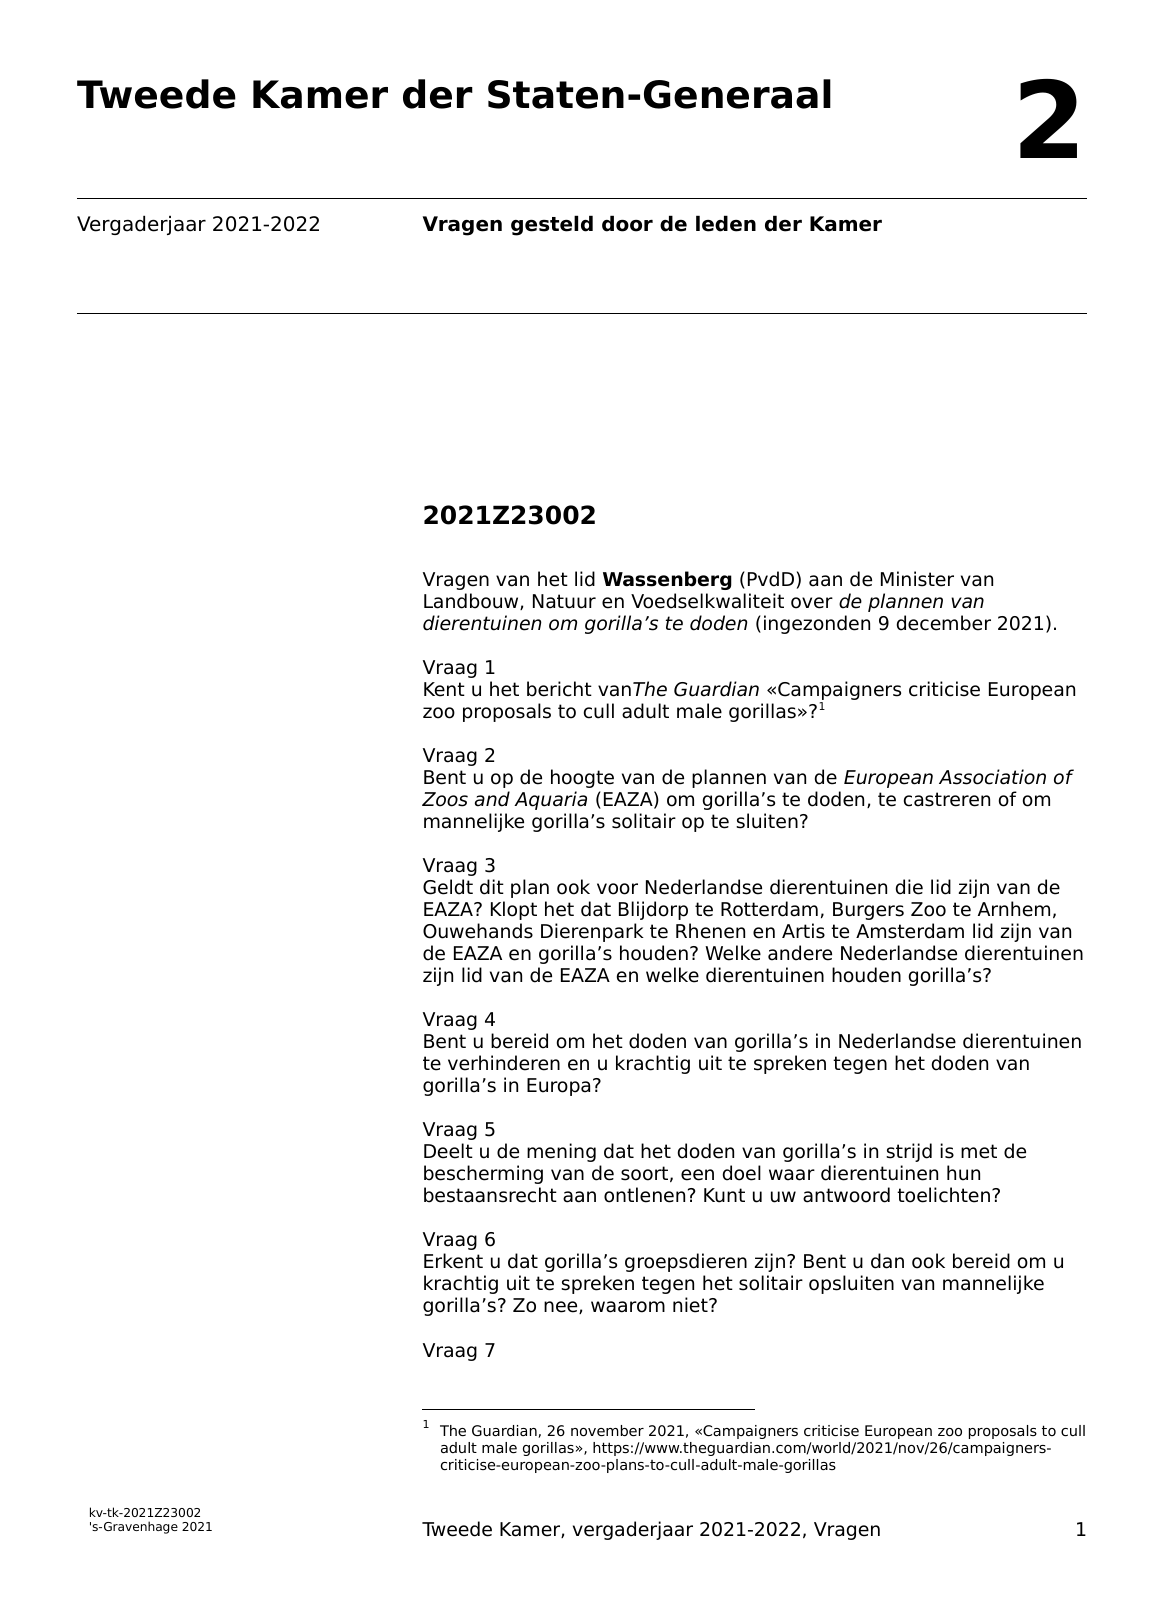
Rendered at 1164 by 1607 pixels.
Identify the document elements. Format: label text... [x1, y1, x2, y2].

text 2021Z23002 [422, 501, 1087, 531]
table_header Tweede Kamer der Staten-Generaal [77, 59, 886, 198]
text Erkent u dat gorilla’s groepsdieren zijn? Bent u dan ook bereid om u krachtig uit te spreken tegen het solitair opsluiten van mannelijke gorilla’s? Zo nee, waarom niet? [422, 1251, 1087, 1317]
text Vragen van het lid Wassenberg (PvdD) aan de Minister van Landbouw, Natuur en Voedselkwaliteit over de plannen van dierentuinen om gorilla’s te doden (ingezonden 9 december 2021). [422, 569, 1087, 635]
text Vraag 5 [422, 1119, 1087, 1141]
text The Guardian, 26 november 2021, «Campaigners criticise European zoo proposals to cull adult male gorillas», https://www.theguardian.com/world/2021/nov/26/campaigners-criticise-european-zoo-plans-to-cull-adult-male-gorillas [422, 1418, 1087, 1474]
text Deelt u de mening dat het doden van gorilla’s in strijd is met de bescherming van de soort, een doel waar dierentuinen hun bestaansrecht aan ontlenen? Kunt u uw antwoord toelichten? [422, 1141, 1087, 1207]
text kv-tk-2021Z23002 [88, 1506, 323, 1520]
table_cell Vergaderjaar 2021-2022 [77, 199, 422, 313]
text Geldt dit plan ook voor Nederlandse dierentuinen die lid zijn van de EAZA? Klopt het dat Blijdorp te Rotterdam, Burgers Zoo te Arnhem, Ouwehands Dierenpark te Rhenen en Artis te Amsterdam lid zijn van de EAZA en gorilla’s houden? Welke andere Nederlandse dierentuinen zijn lid van de EAZA en welke dierentuinen houden gorilla’s? [422, 877, 1087, 987]
text Vraag 3 [422, 855, 1087, 877]
text Vraag 4 [422, 1009, 1087, 1031]
text Bent u op de hoogte van de plannen van de European Association of Zoos and Aquaria (EAZA) om gorilla’s te doden, te castreren of om mannelijke gorilla’s solitair op te sluiten? [422, 767, 1087, 833]
table_header 2 [886, 59, 1087, 198]
text 's-Gravenhage 2021 [88, 1520, 323, 1534]
text Kent u het bericht vanThe Guardian «Campaigners criticise European zoo proposals to cull adult male gorillas»? [422, 679, 1087, 723]
text Vraag 6 [422, 1229, 1087, 1251]
text Vraag 7 [422, 1339, 1087, 1361]
text Vraag 2 [422, 745, 1087, 767]
text Vraag 1 [422, 657, 1087, 679]
table_cell Vragen gesteld door de leden der Kamer [422, 199, 1087, 313]
text Bent u bereid om het doden van gorilla’s in Nederlandse dierentuinen te verhinderen en u krachtig uit te spreken tegen het doden van gorilla’s in Europa? [422, 1031, 1087, 1097]
